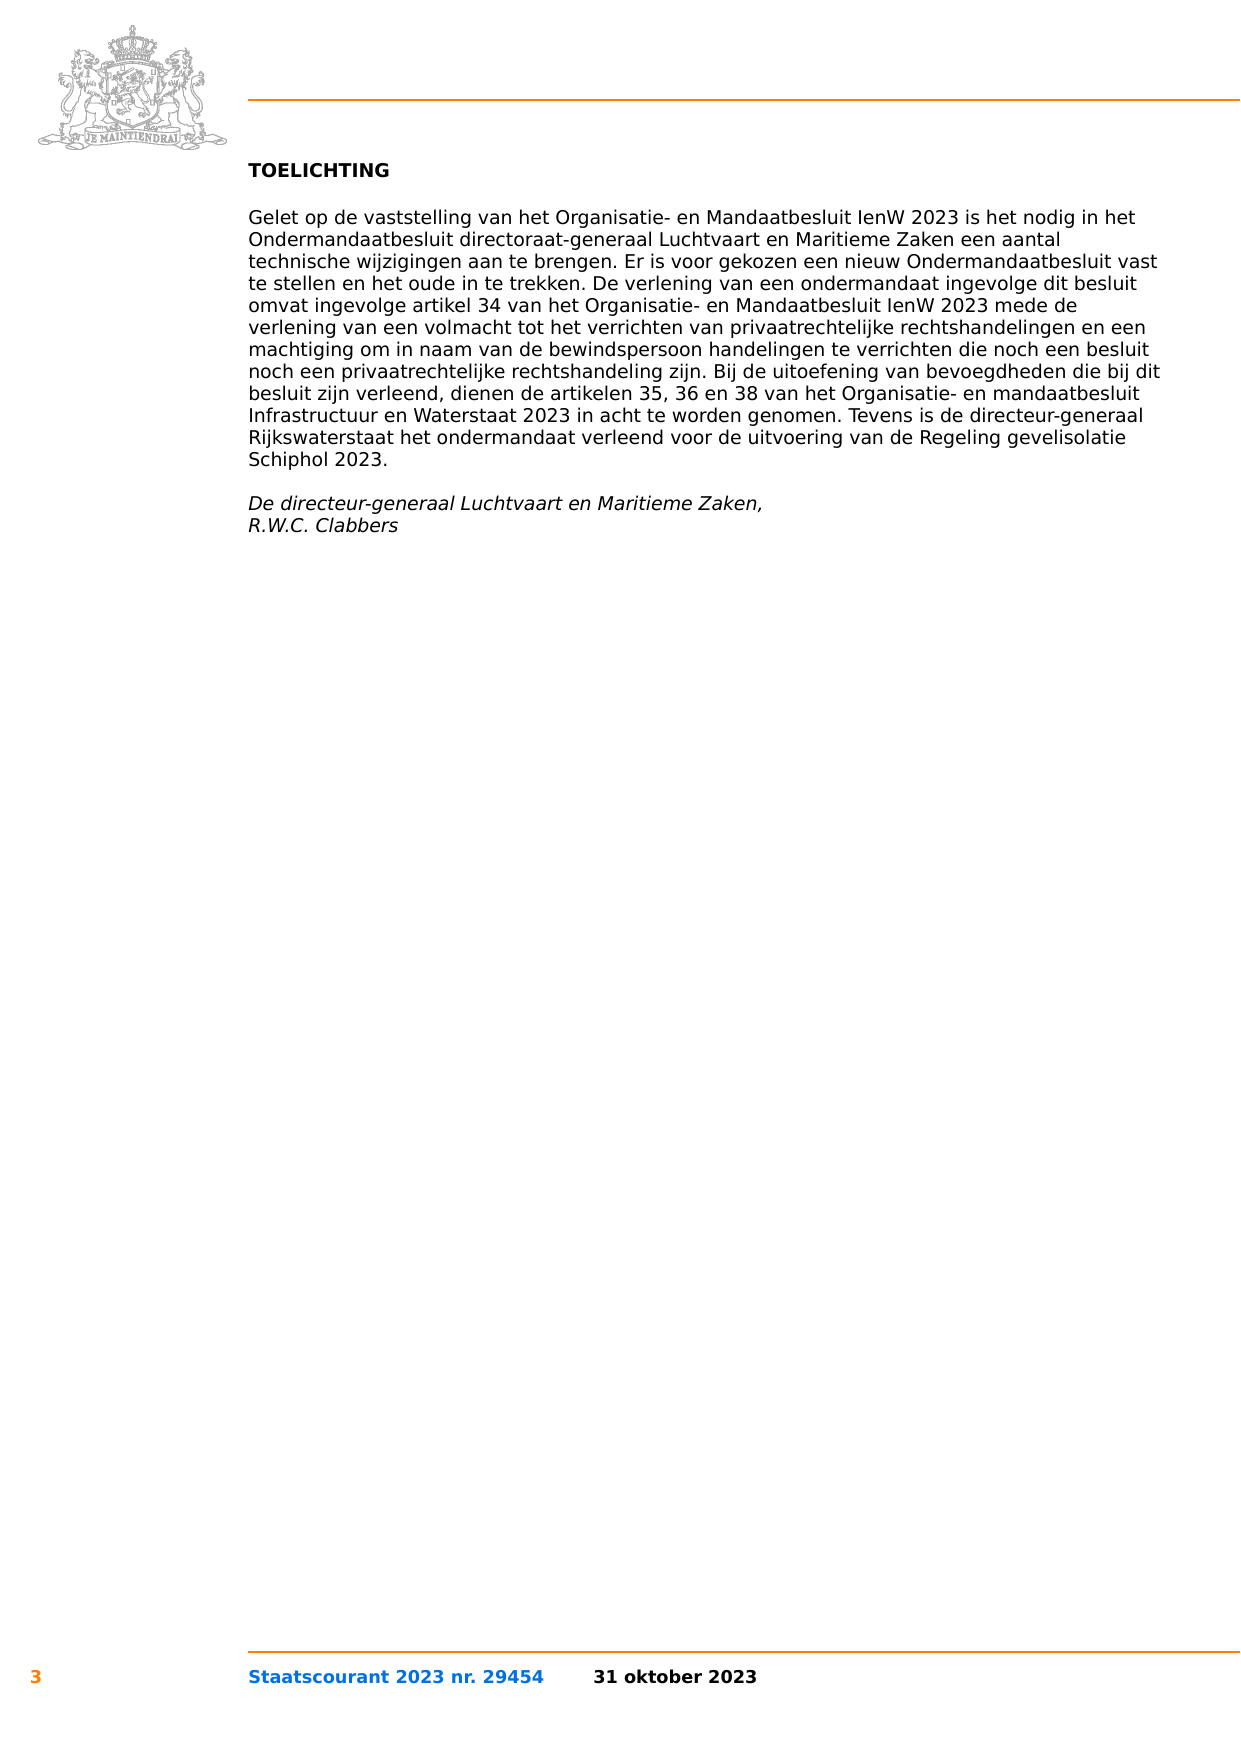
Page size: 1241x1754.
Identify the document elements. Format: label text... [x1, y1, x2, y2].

picture [38, 25, 227, 150]
text De directeur-generaal Luchtvaart en Maritieme Zaken, R.W.C. Clabbers [248, 492, 1163, 536]
subtitle TOELICHTING [248, 160, 1163, 182]
text Gelet op de vaststelling van het Organisatie- en Mandaatbesluit IenW 2023 is het nodig in het Ondermandaatbesluit directoraat-generaal Luchtvaart en Maritieme Zaken een aantal technische wijzigingen aan te brengen. Er is voor gekozen een nieuw Ondermandaatbesluit vast te stellen en het oude in te trekken. De verlening van een ondermandaat ingevolge dit besluit omvat ingevolge artikel 34 van het Organisatie- en Mandaatbesluit IenW 2023 mede de verlening van een volmacht tot het verrichten van privaatrechtelijke rechtshandelingen en een machtiging om in naam van de bewindspersoon handelingen te verrichten die noch een besluit noch een privaatrechtelijke rechtshandeling zijn. Bij de uitoefening van bevoegdheden die bij dit besluit zijn verleend, dienen de artikelen 35, 36 en 38 van het Organisatie- en mandaatbesluit Infrastructuur en Waterstaat 2023 in acht te worden genomen. Tevens is de directeur-generaal Rijkswaterstaat het ondermandaat verleend voor de uitvoering van de Regeling gevelisolatie Schiphol 2023. [248, 207, 1163, 471]
